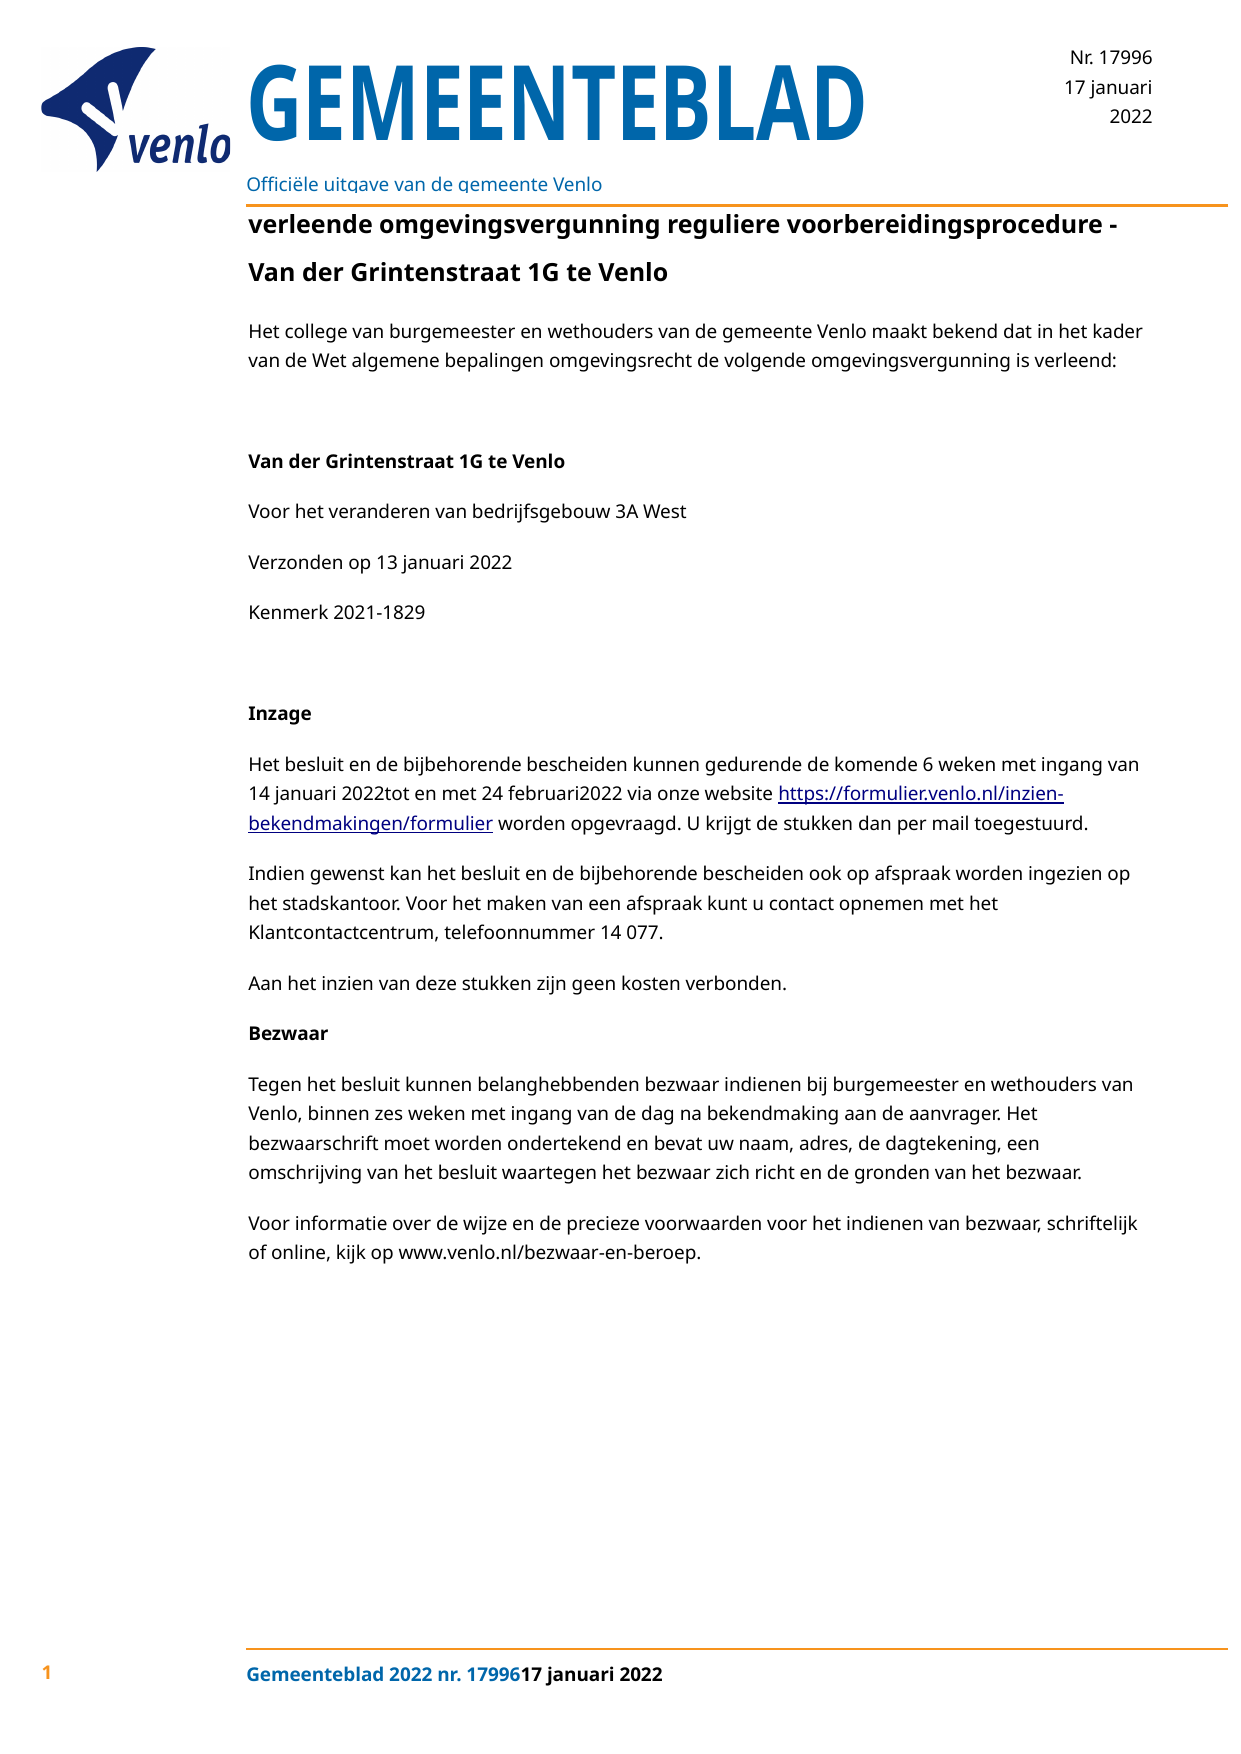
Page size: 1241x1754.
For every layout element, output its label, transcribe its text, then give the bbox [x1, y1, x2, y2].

text Inzage [248, 700, 1152, 726]
text Kenmerk 2021-1829 [248, 599, 1152, 625]
text Verzonden op 13 januari 2022 [248, 549, 1152, 575]
text Voor informatie over de wijze en de precieze voorwaarden voor het indienen van bezwaar, schriftelijk of online, kijk op www.venlo.nl/bezwaar-en-beroep. [248, 1210, 1152, 1265]
text Indien gewenst kan het besluit en de bijbehorende bescheiden ook op afspraak worden ingezien op het stadskantoor. Voor het maken van een afspraak kunt u contact opnemen met het Klantcontactcentrum, telefoonnummer 14 077. [248, 860, 1152, 945]
text Het college van burgemeester en wethouders van de gemeente Venlo maakt bekend dat in het kader van de Wet algemene bepalingen omgevingsrecht de volgende omgevingsvergunning is verleend: [248, 318, 1152, 373]
text Het besluit en de bijbehorende bescheiden kunnen gedurende de komende 6 weken met ingang van 14 januari 2022tot en met 24 februari2022 via onze website https://formulier.venlo.nl/inzien-bekendmakingen/formulier worden opgevraagd. U krijgt de stukken dan per mail toegestuurd. [248, 751, 1152, 836]
text verleende omgevingsvergunning reguliere voorbereidingsprocedure - Van der Grintenstraat 1G te Venlo [248, 207, 1152, 288]
text Tegen het besluit kunnen belanghebbenden bezwaar indienen bij burgemeester en wethouders van Venlo, binnen zes weken met ingang van de dag na bekendmaking aan de aanvrager. Het bezwaarschrift moet worden ondertekend en bevat uw naam, adres, de dagtekening, een omschrijving van het besluit waartegen het bezwaar zich richt en de gronden van het bezwaar. [248, 1071, 1152, 1185]
text Voor het veranderen van bedrijfsgebouw 3A West [248, 499, 1152, 524]
text Van der Grintenstraat 1G te Venlo [248, 448, 1152, 474]
text Aan het inzien van deze stukken zijn geen kosten verbonden. [248, 970, 1152, 996]
picture [41, 47, 231, 172]
text Bezwaar [248, 1020, 1152, 1046]
